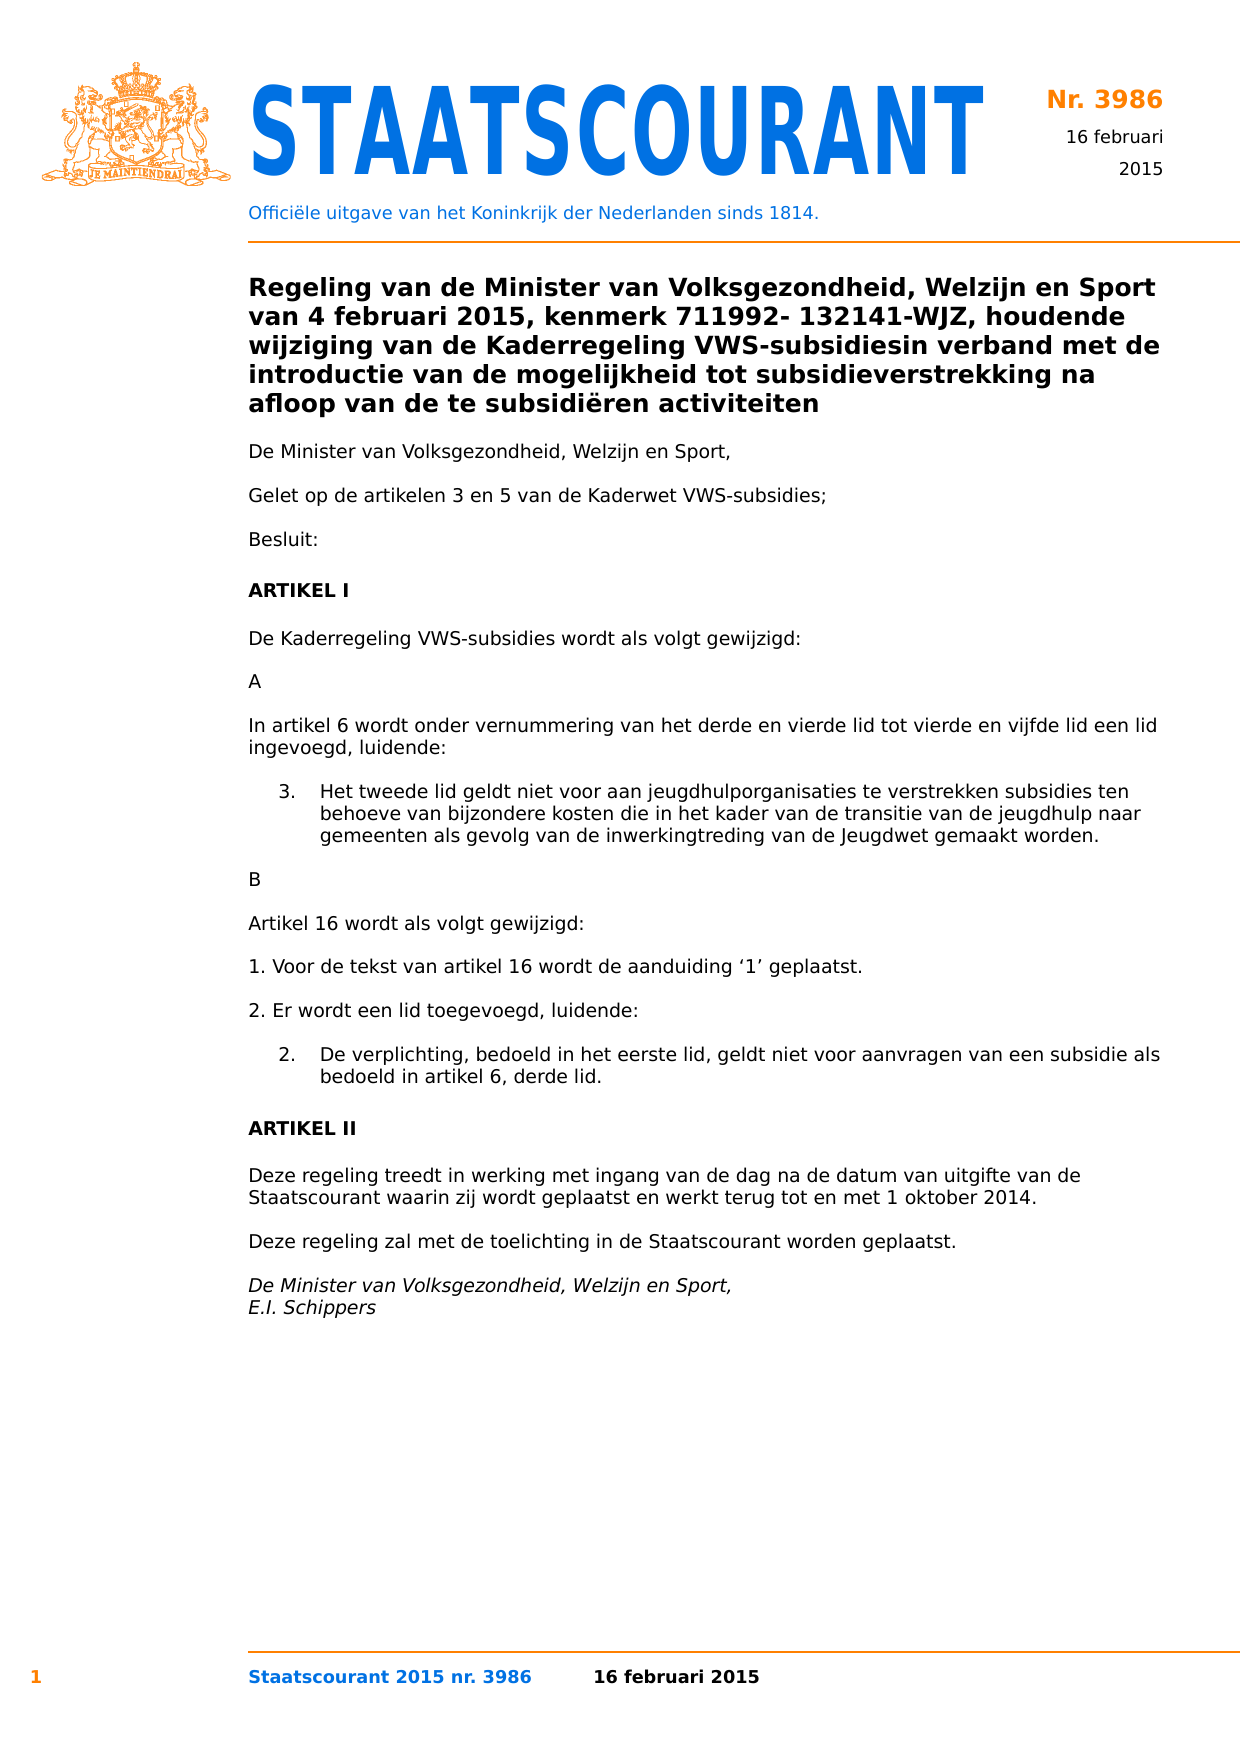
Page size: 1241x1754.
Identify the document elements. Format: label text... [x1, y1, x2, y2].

text In artikel 6 wordt onder vernummering van het derde en vierde lid tot vierde en vijfde lid een lid ingevoegd, luidende: [248, 715, 1163, 759]
text B [248, 869, 1163, 891]
table_header STAATSCOURANT [248, 62, 998, 203]
text Artikel 16 wordt als volgt gewijzigd: [248, 913, 1163, 934]
picture [41, 62, 231, 186]
text De Minister van Volksgezondheid, Welzijn en Sport, [248, 441, 1163, 463]
subtitle Regeling van de Minister van Volksgezondheid, Welzijn en Sport van 4 februari 2015, kenmerk 711992- 132141-WJZ, houdende wijziging van de Kaderregeling VWS-subsidiesin verband met de introductie van de mogelijkheid tot subsidieverstrekking na afloop van de te subsidiëren activiteiten [248, 273, 1163, 419]
text 3. Het tweede lid geldt niet voor aan jeugdhulporganisaties te verstrekken subsidies ten behoeve van bijzondere kosten die in het kader van de transitie van de jeugdhulp naar gemeenten als gevolg van de inwerkingtreding van de Jeugdwet gemaakt worden. [278, 781, 1163, 847]
text 2. De verplichting, bedoeld in het eerste lid, geldt niet voor aanvragen van een subsidie als bedoeld in artikel 6, derde lid. [278, 1044, 1163, 1088]
table_cell 16 februari [998, 121, 1240, 153]
text 1. Voor de tekst van artikel 16 wordt de aanduiding ‘1’ geplaatst. [248, 956, 1163, 978]
text Deze regeling treedt in werking met ingang van de dag na de datum van uitgifte van de Staatscourant waarin zij wordt geplaatst en werkt terug tot en met 1 oktober 2014. [248, 1165, 1163, 1209]
table_header Nr. 3986 [998, 62, 1240, 121]
text Besluit: [248, 528, 1163, 550]
subtitle ARTIKEL I [248, 580, 1163, 602]
table_header [25, 62, 248, 241]
text De Minister van Volksgezondheid, Welzijn en Sport, E.I. Schippers [248, 1275, 1163, 1319]
text De Kaderregeling VWS-subsidies wordt als volgt gewijzigd: [248, 627, 1163, 649]
table_cell 2015 [998, 153, 1240, 203]
text Gelet op de artikelen 3 en 5 van de Kaderwet VWS-subsidies; [248, 484, 1163, 507]
subtitle ARTIKEL II [248, 1118, 1163, 1140]
text 2. Er wordt een lid toegevoegd, luidende: [248, 1000, 1163, 1022]
table_cell Officiële uitgave van het Koninkrijk der Nederlanden sinds 1814. [248, 203, 1240, 241]
text A [248, 671, 1163, 693]
text Deze regeling zal met de toelichting in de Staatscourant worden geplaatst. [248, 1231, 1163, 1253]
